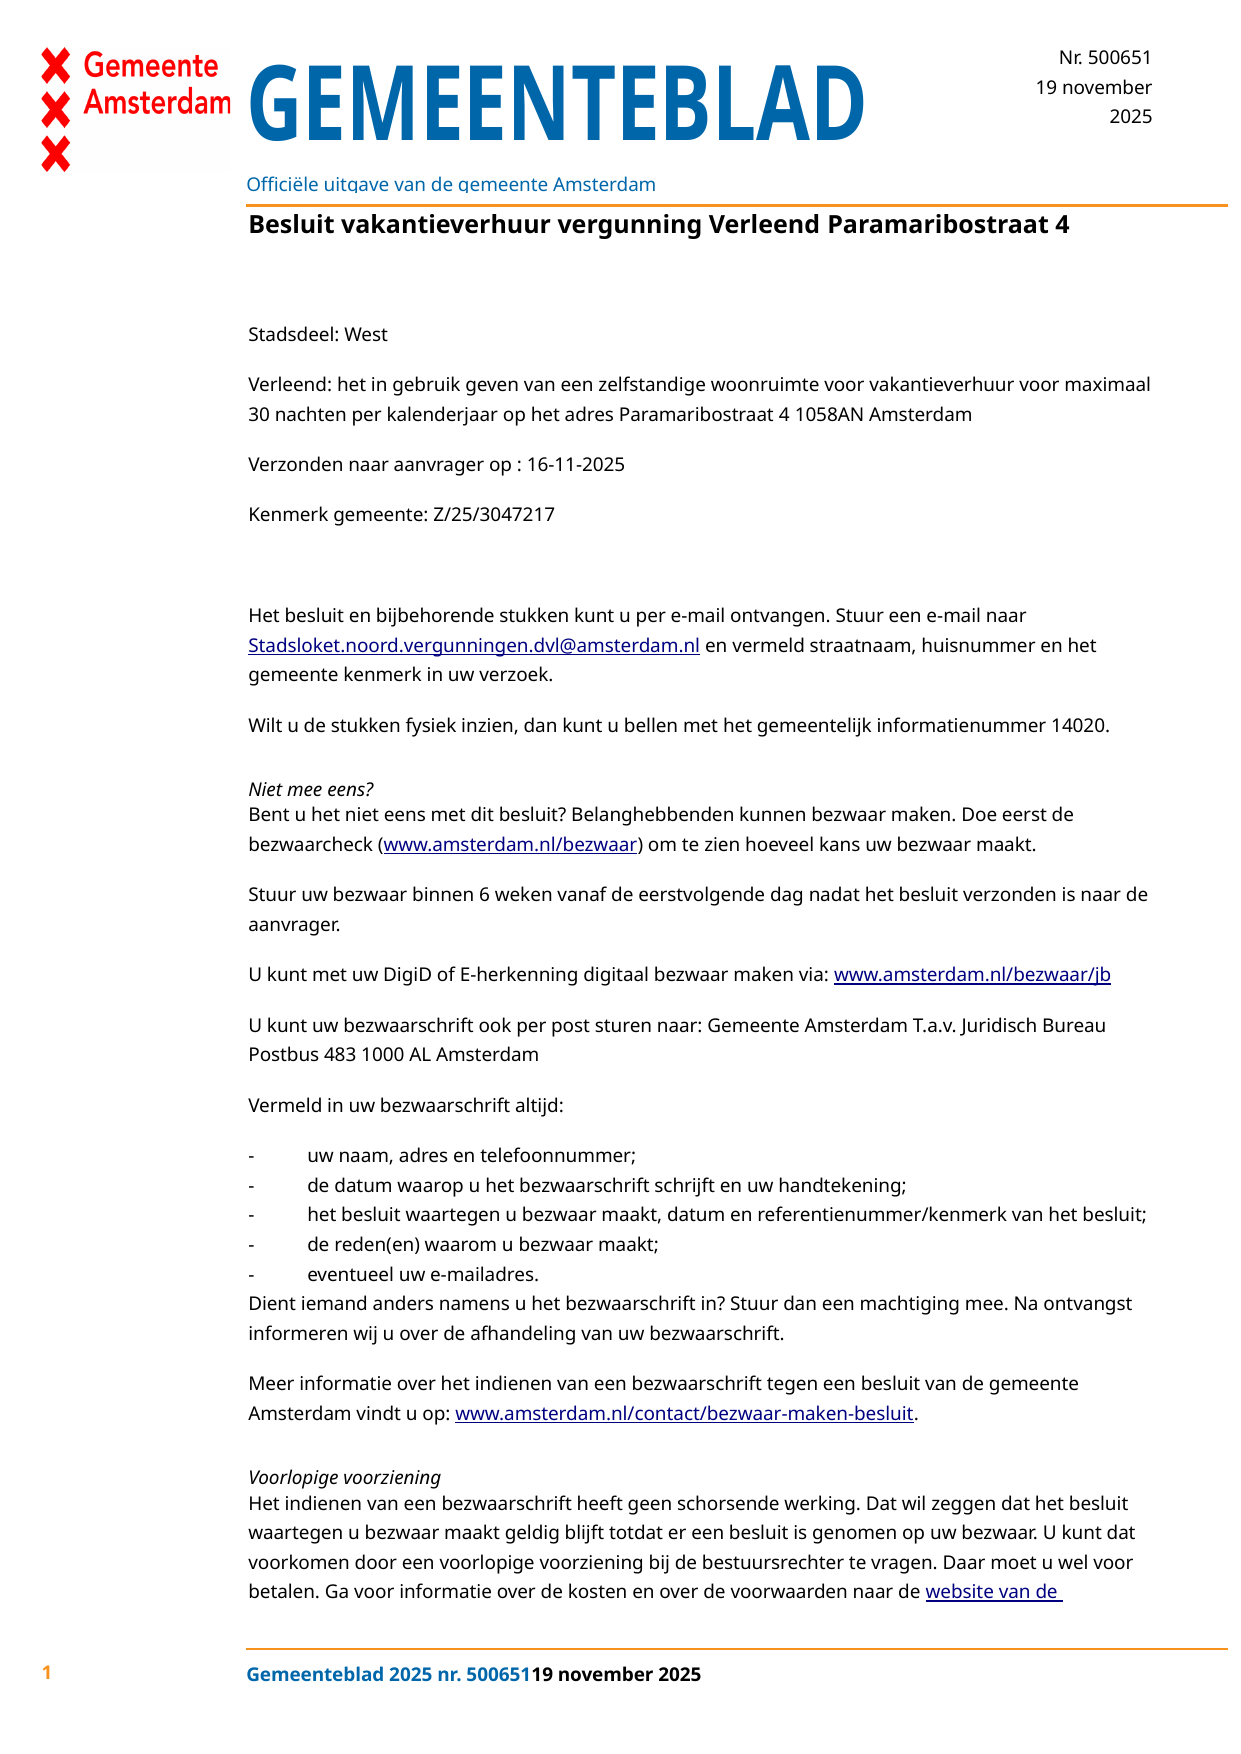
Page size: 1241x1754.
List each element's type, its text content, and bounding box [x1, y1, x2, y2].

text Verleend: het in gebruik geven van een zelfstandige woonruimte voor vakantieverhuur voor maximaal 30 nachten per kalenderjaar op het adres Paramaribostraat 4 1058AN Amsterdam [248, 371, 1152, 426]
text Bent u het niet eens met dit besluit? Belanghebbenden kunnen bezwaar maken. Doe eerst de bezwaarcheck (www.amsterdam.nl/bezwaar) om te zien hoeveel kans uw bezwaar maakt. [248, 802, 1152, 857]
list de datum waarop u het bezwaarschrift schrijft en uw handtekening; [248, 1172, 1152, 1198]
list eventueel uw e-mailadres. [248, 1261, 1152, 1287]
text Wilt u de stukken fysiek inzien, dan kunt u bellen met het gemeentelijk informatienummer 14020. [248, 712, 1152, 738]
picture [41, 47, 231, 172]
text Voorlopige voorziening [248, 1464, 1152, 1490]
text U kunt met uw DigiD of E-herkenning digitaal bezwaar maken via: www.amsterdam.nl/bezwaar/jb [248, 962, 1152, 987]
list het besluit waartegen u bezwaar maakt, datum en referentienummer/kenmerk van het besluit; [248, 1202, 1152, 1227]
text Besluit vakantieverhuur vergunning Verleend Paramaribostraat 4 [248, 207, 1152, 241]
text Meer informatie over het indienen van een bezwaarschrift tegen een besluit van de gemeente Amsterdam vindt u op: www.amsterdam.nl/contact/bezwaar-maken-besluit. [248, 1370, 1152, 1426]
text Stadsdeel: West [248, 321, 1152, 346]
list de reden(en) waarom u bezwaar maakt; [248, 1231, 1152, 1257]
text Dient iemand anders namens u het bezwaarschrift in? Stuur dan een machtiging mee. Na ontvangst informeren wij u over de afhandeling van uw bezwaarschrift. [248, 1290, 1152, 1346]
text Verzonden naar aanvrager op : 16-11-2025 [248, 451, 1152, 477]
text U kunt uw bezwaarschrift ook per post sturen naar: Gemeente Amsterdam T.a.v. Juridisch Bureau Postbus 483 1000 AL Amsterdam [248, 1012, 1152, 1067]
text Kenmerk gemeente: Z/25/3047217 [248, 502, 1152, 527]
text Niet mee eens? [248, 776, 1152, 802]
text Stuur uw bezwaar binnen 6 weken vanaf de eerstvolgende dag nadat het besluit verzonden is naar de aanvrager. [248, 882, 1152, 937]
list uw naam, adres en telefoonnummer; [248, 1142, 1152, 1168]
text Vermeld in uw bezwaarschrift altijd: [248, 1092, 1152, 1118]
text Het indienen van een bezwaarschrift heeft geen schorsende werking. Dat wil zeggen dat het besluit waartegen u bezwaar maakt geldig blijft totdat er een besluit is genomen op uw bezwaar. U kunt dat voorkomen door een voorlopige voorziening bij de bestuursrechter te vragen. Daar moet u wel voor betalen. Ga voor informatie over de kosten en over de voorwaarden naar de website van de [248, 1490, 1152, 1604]
text Het besluit en bijbehorende stukken kunt u per e-mail ontvangen. Stuur een e-mail naar Stadsloket.noord.vergunningen.dvl@amsterdam.nl en vermeld straatnaam, huisnummer en het gemeente kenmerk in uw verzoek. [248, 602, 1152, 687]
